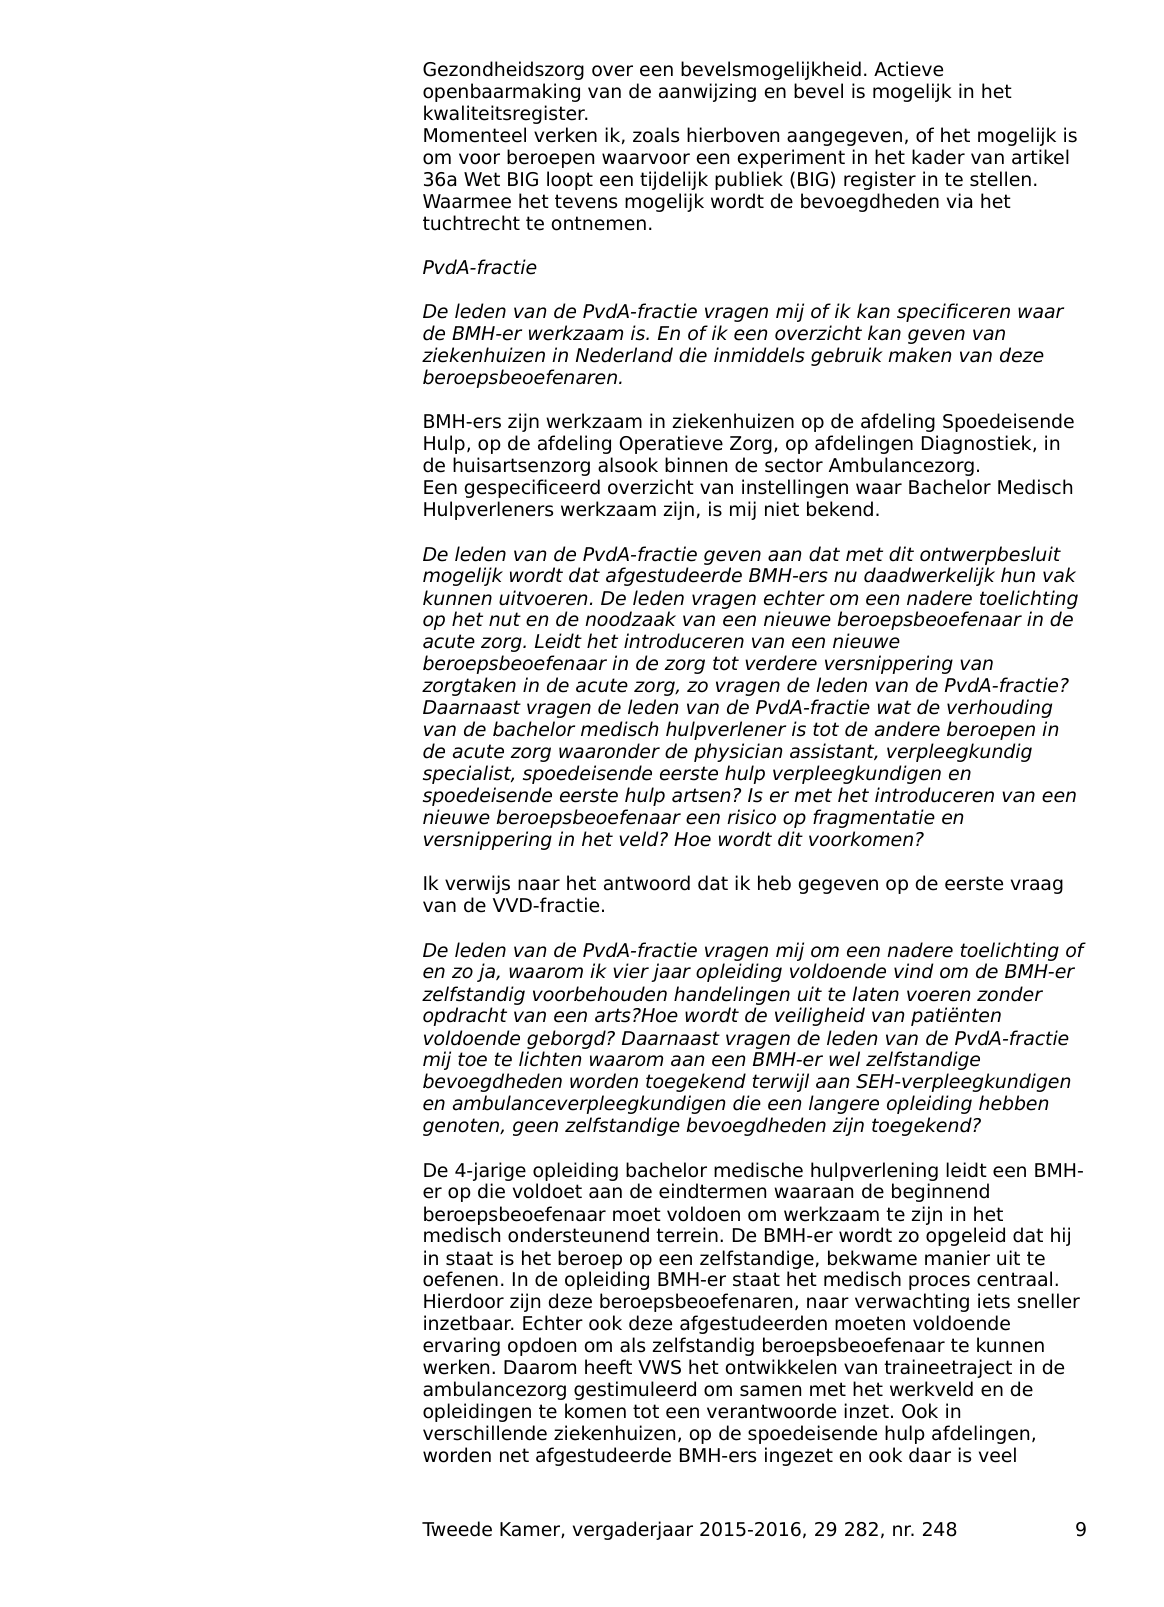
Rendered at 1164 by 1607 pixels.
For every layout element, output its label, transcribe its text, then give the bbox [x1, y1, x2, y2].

text Gezondheidszorg over een bevelsmogelijkheid. Actieve openbaarmaking van de aanwijzing en bevel is mogelijk in het kwaliteitsregister. [422, 59, 1087, 125]
text Ik verwijs naar het antwoord dat ik heb gegeven op de eerste vraag van de VVD-fractie. [422, 873, 1087, 917]
text De leden van de PvdA-fractie geven aan dat met dit ontwerpbesluit mogelijk wordt dat afgestudeerde BMH-ers nu daadwerkelijk hun vak kunnen uitvoeren. De leden vragen echter om een nadere toelichting op het nut en de noodzaak van een nieuwe beroepsbeoefenaar in de acute zorg. Leidt het introduceren van een nieuwe beroepsbeoefenaar in de zorg tot verdere versnippering van zorgtaken in de acute zorg, zo vragen de leden van de PvdA-fractie? Daarnaast vragen de leden van de PvdA-fractie wat de verhouding van de bachelor medisch hulpverlener is tot de andere beroepen in de acute zorg waaronder de physician assistant, verpleegkundig specialist, spoedeisende eerste hulp verpleegkundigen en spoedeisende eerste hulp artsen? Is er met het introduceren van een nieuwe beroepsbeoefenaar een risico op fragmentatie en versnippering in het veld? Hoe wordt dit voorkomen? [422, 543, 1087, 851]
text De leden van de PvdA-fractie vragen mij om een nadere toelichting of en zo ja, waarom ik vier jaar opleiding voldoende vind om de BMH-er zelfstandig voorbehouden handelingen uit te laten voeren zonder opdracht van een arts?Hoe wordt de veiligheid van patiënten voldoende geborgd? Daarnaast vragen de leden van de PvdA-fractie mij toe te lichten waarom aan een BMH-er wel zelfstandige bevoegdheden worden toegekend terwijl aan SEH-verpleegkundigen en ambulanceverpleegkundigen die een langere opleiding hebben genoten, geen zelfstandige bevoegdheden zijn toegekend? [422, 939, 1087, 1137]
text De 4-jarige opleiding bachelor medische hulpverlening leidt een BMH-er op die voldoet aan de eindtermen waaraan de beginnend beroepsbeoefenaar moet voldoen om werkzaam te zijn in het medisch ondersteunend terrein. De BMH-er wordt zo opgeleid dat hij in staat is het beroep op een zelfstandige, bekwame manier uit te oefenen. In de opleiding BMH-er staat het medisch proces centraal. Hierdoor zijn deze beroepsbeoefenaren, naar verwachting iets sneller inzetbaar. Echter ook deze afgestudeerden moeten voldoende ervaring opdoen om als zelfstandig beroepsbeoefenaar te kunnen werken. Daarom heeft VWS het ontwikkelen van traineetraject in de ambulancezorg gestimuleerd om samen met het werkveld en de opleidingen te komen tot een verantwoorde inzet. Ook in verschillende ziekenhuizen, op de spoedeisende hulp afdelingen, worden net afgestudeerde BMH-ers ingezet en ook daar is veel [422, 1159, 1087, 1467]
text De leden van de PvdA-fractie vragen mij of ik kan specificeren waar de BMH-er werkzaam is. En of ik een overzicht kan geven van ziekenhuizen in Nederland die inmiddels gebruik maken van deze beroepsbeoefenaren. [422, 301, 1087, 389]
text Momenteel verken ik, zoals hierboven aangegeven, of het mogelijk is om voor beroepen waarvoor een experiment in het kader van artikel 36a Wet BIG loopt een tijdelijk publiek (BIG) register in te stellen. Waarmee het tevens mogelijk wordt de bevoegdheden via het tuchtrecht te ontnemen. [422, 125, 1087, 235]
text Een gespecificeerd overzicht van instellingen waar Bachelor Medisch Hulpverleners werkzaam zijn, is mij niet bekend. [422, 477, 1087, 521]
text BMH-ers zijn werkzaam in ziekenhuizen op de afdeling Spoedeisende Hulp, op de afdeling Operatieve Zorg, op afdelingen Diagnostiek, in de huisartsenzorg alsook binnen de sector Ambulancezorg. [422, 411, 1087, 477]
subtitle PvdA-fractie [422, 257, 1087, 279]
